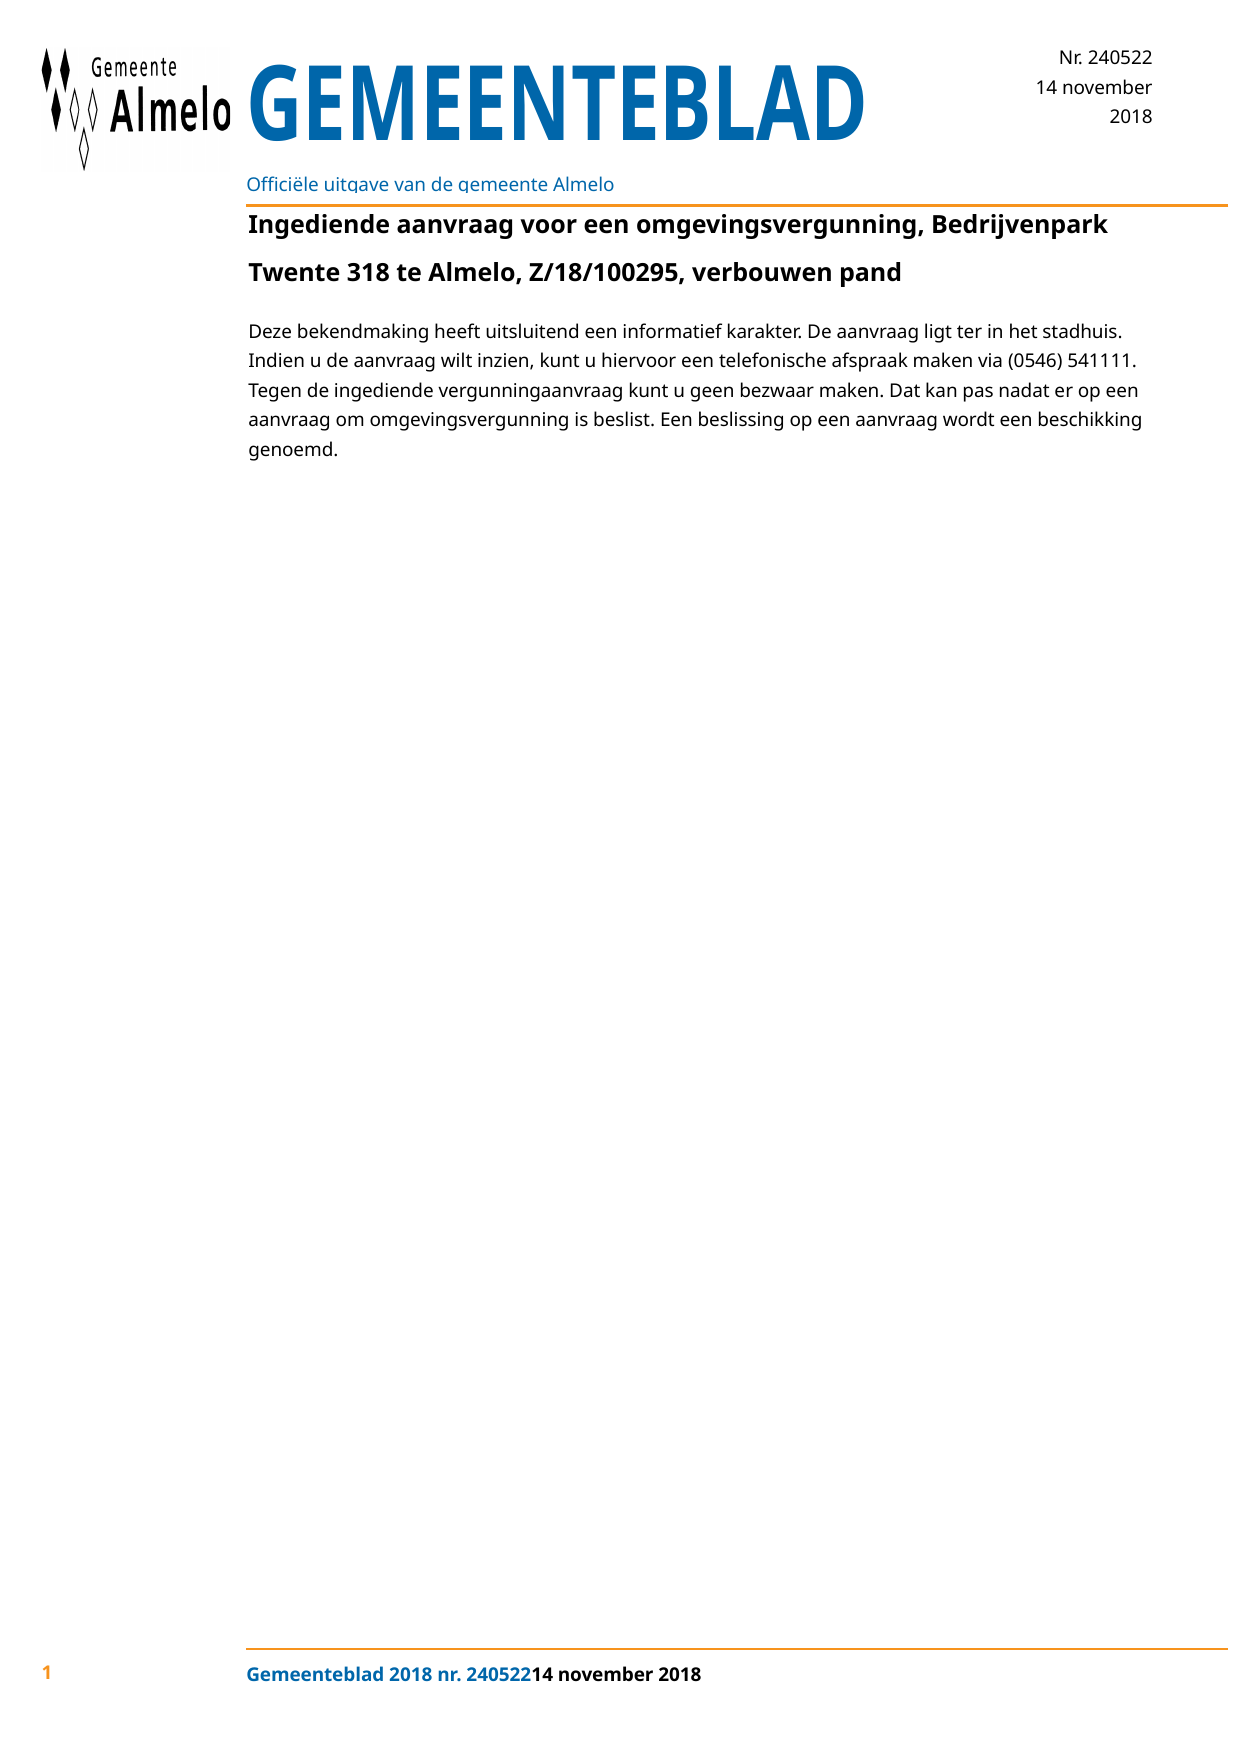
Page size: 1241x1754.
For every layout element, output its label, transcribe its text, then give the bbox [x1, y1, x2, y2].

picture [41, 47, 231, 172]
text Ingediende aanvraag voor een omgevingsvergunning, Bedrijvenpark Twente 318 te Almelo, Z/18/100295, verbouwen pand [248, 207, 1152, 288]
text Deze bekendmaking heeft uitsluitend een informatief karakter. De aanvraag ligt ter in het stadhuis. Indien u de aanvraag wilt inzien, kunt u hiervoor een telefonische afspraak maken via (0546) 541111. Tegen de ingediende vergunningaanvraag kunt u geen bezwaar maken. Dat kan pas nadat er op een aanvraag om omgevingsvergunning is beslist. Een beslissing op een aanvraag wordt een beschikking genoemd. [248, 318, 1152, 462]
